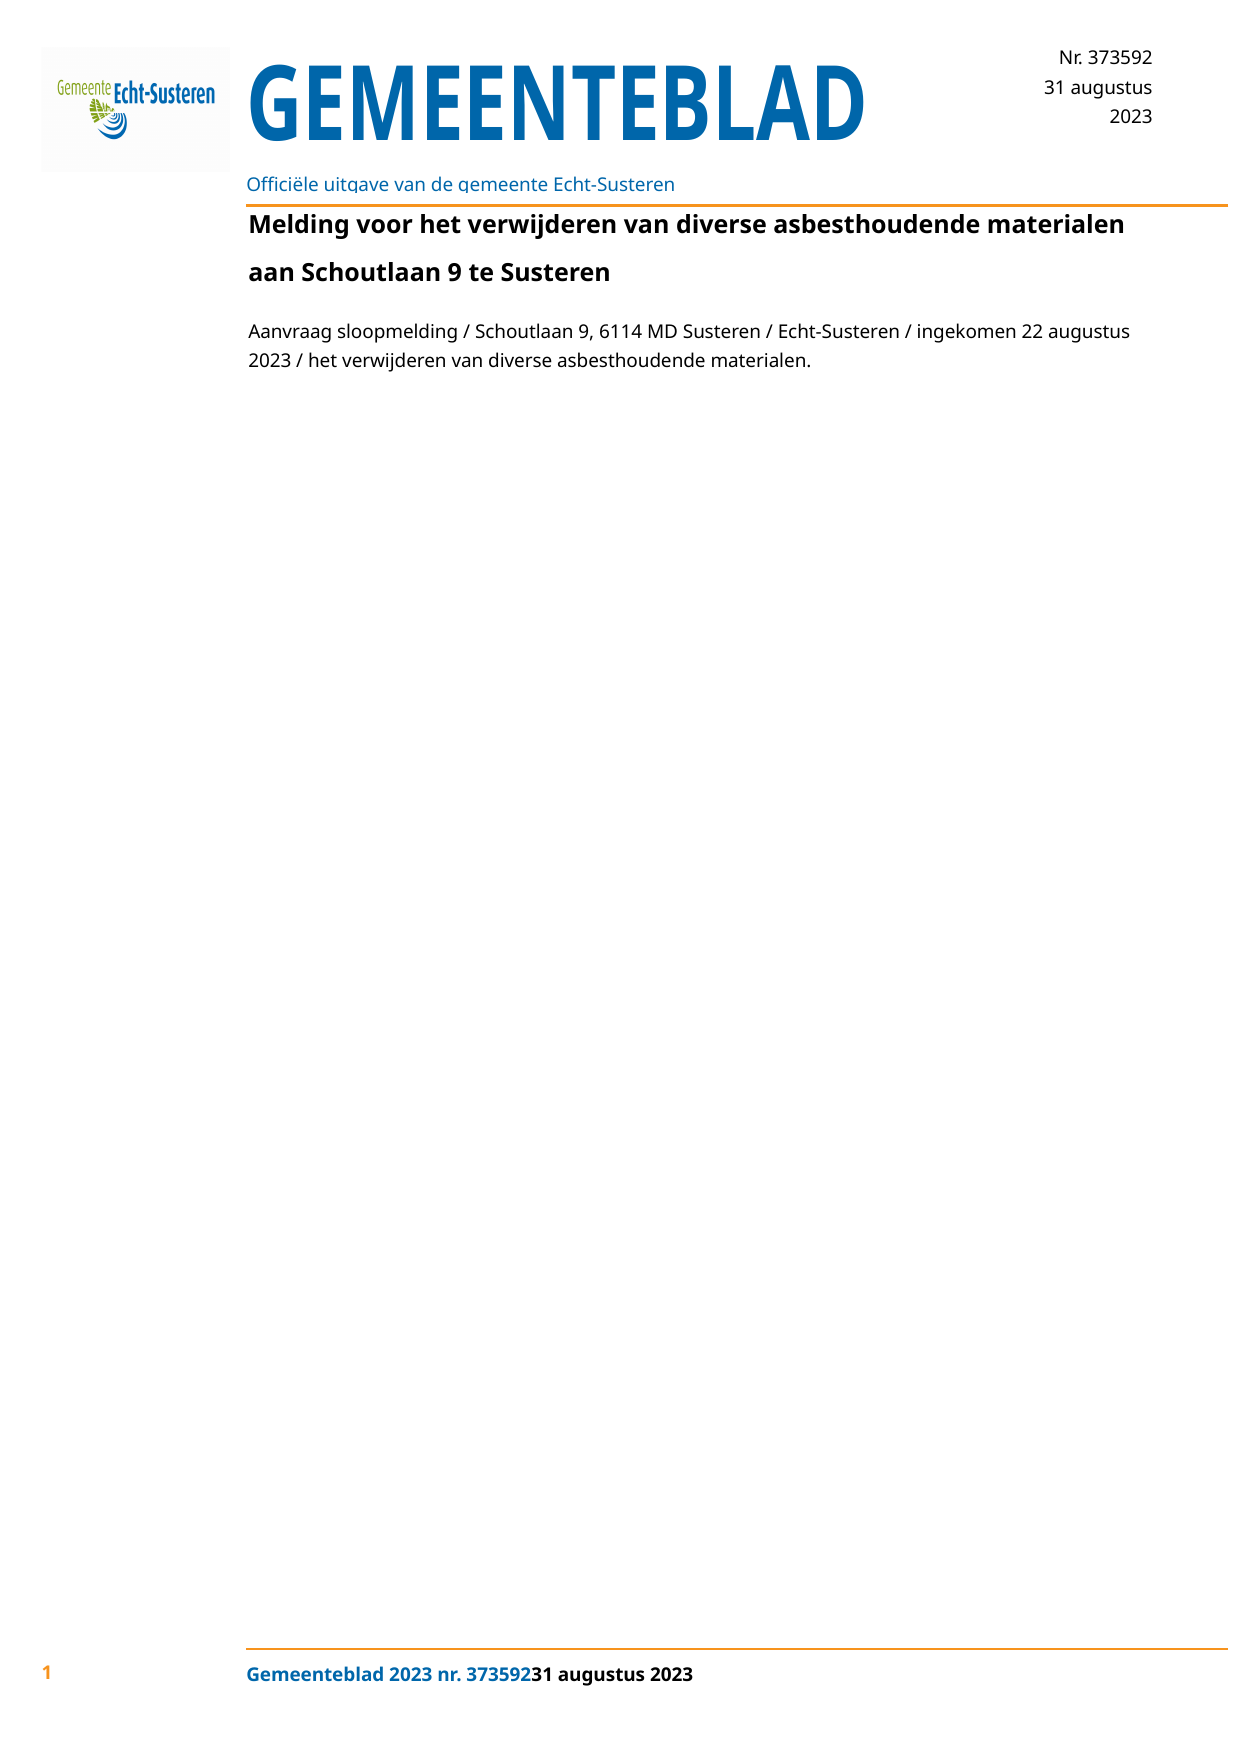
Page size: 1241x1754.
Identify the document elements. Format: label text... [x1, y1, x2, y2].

text Melding voor het verwijderen van diverse asbesthoudende materialen aan Schoutlaan 9 te Susteren [248, 207, 1152, 288]
picture [41, 47, 231, 172]
text Aanvraag sloopmelding / Schoutlaan 9, 6114 MD Susteren / Echt-Susteren / ingekomen 22 augustus 2023 / het verwijderen van diverse asbesthoudende materialen. [248, 318, 1152, 373]
